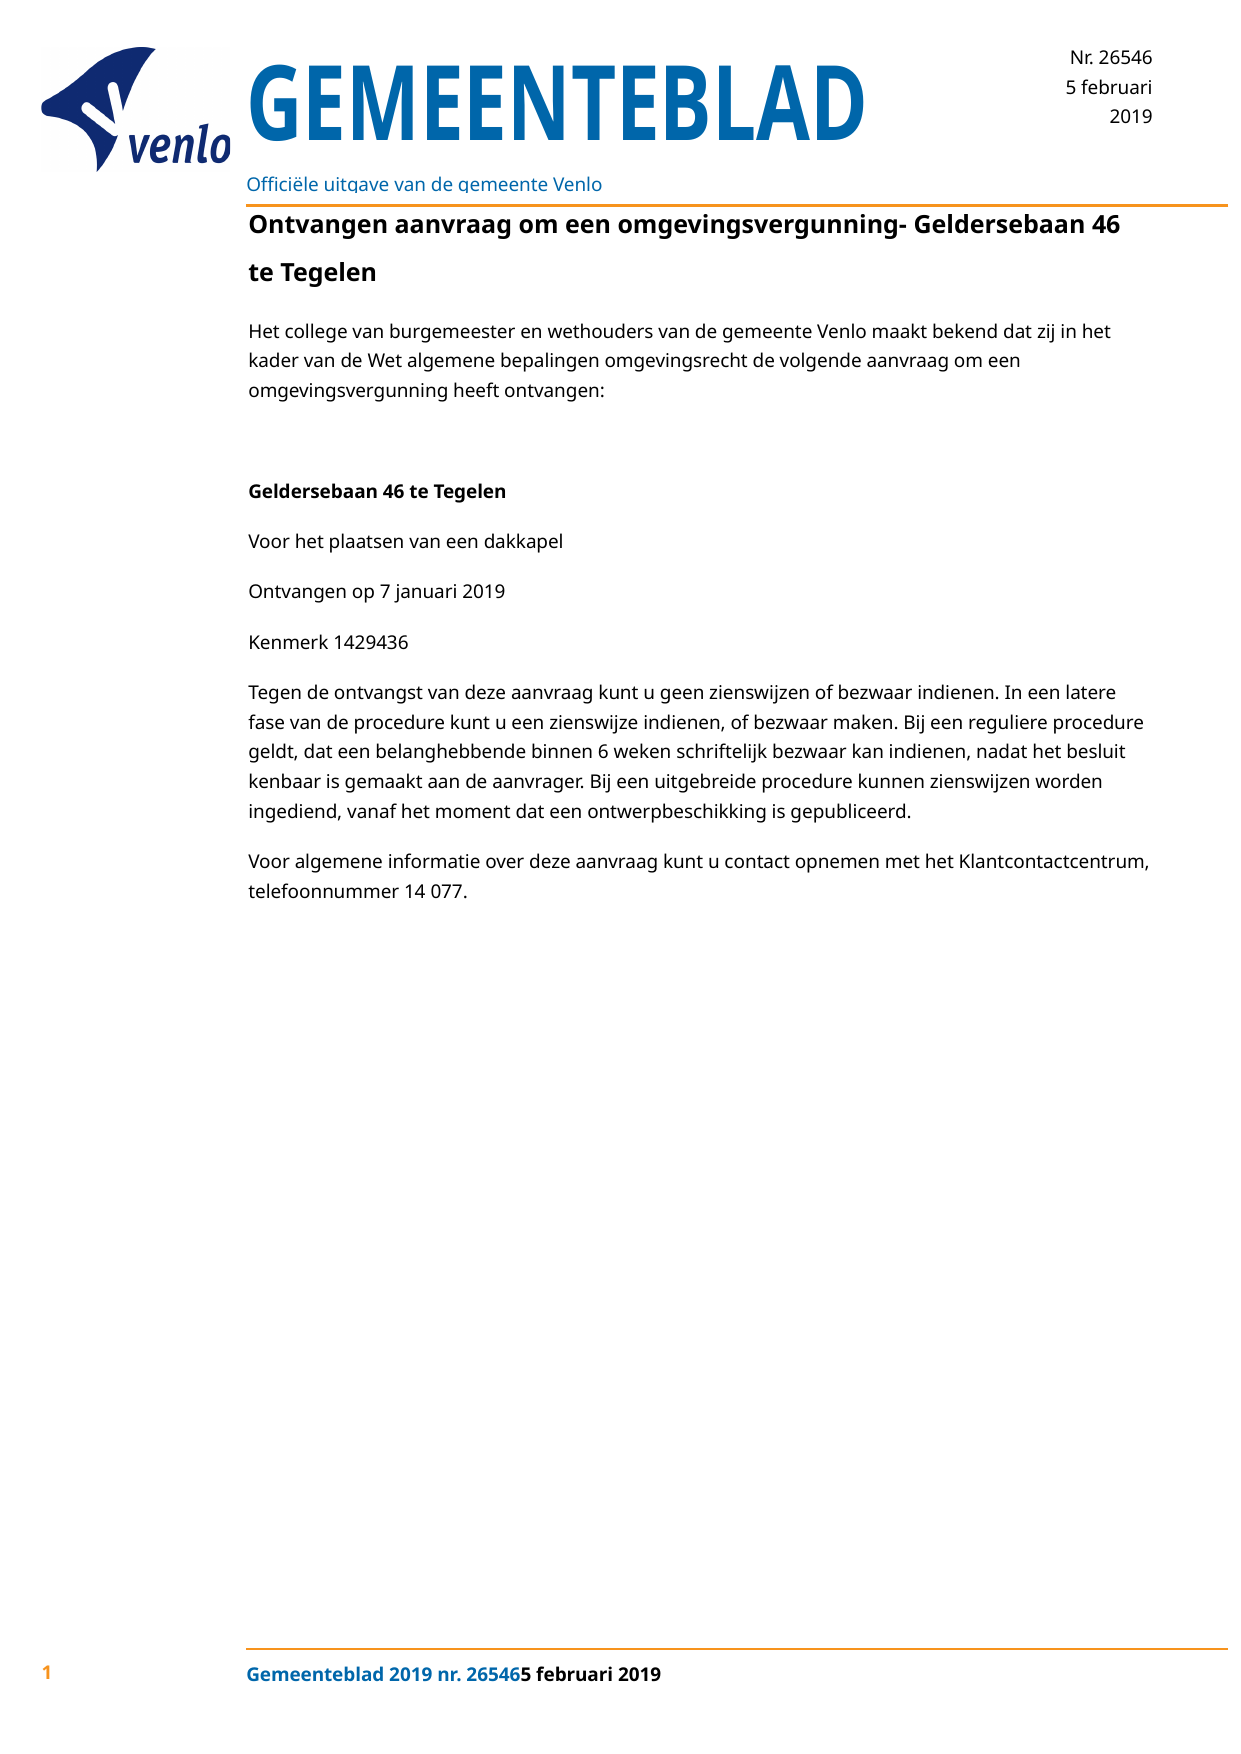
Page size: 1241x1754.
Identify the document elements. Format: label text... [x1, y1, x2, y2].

text Geldersebaan 46 te Tegelen [248, 478, 1152, 504]
text Tegen de ontvangst van deze aanvraag kunt u geen zienswijzen of bezwaar indienen. In een latere fase van de procedure kunt u een zienswijze indienen, of bezwaar maken. Bij een reguliere procedure geldt, dat een belanghebbende binnen 6 weken schriftelijk bezwaar kan indienen, nadat het besluit kenbaar is gemaakt aan de aanvrager. Bij een uitgebreide procedure kunnen zienswijzen worden ingediend, vanaf het moment dat een ontwerpbeschikking is gepubliceerd. [248, 679, 1152, 824]
text Ontvangen op 7 januari 2019 [248, 579, 1152, 604]
text Ontvangen aanvraag om een omgevingsvergunning- Geldersebaan 46 te Tegelen [248, 207, 1152, 288]
text Voor het plaatsen van een dakkapel [248, 528, 1152, 554]
text Het college van burgemeester en wethouders van de gemeente Venlo maakt bekend dat zij in het kader van de Wet algemene bepalingen omgevingsrecht de volgende aanvraag om een omgevingsvergunning heeft ontvangen: [248, 318, 1152, 403]
text Voor algemene informatie over deze aanvraag kunt u contact opnemen met het Klantcontactcentrum, telefoonnummer 14 077. [248, 848, 1152, 904]
text Kenmerk 1429436 [248, 629, 1152, 655]
picture [41, 47, 231, 172]
